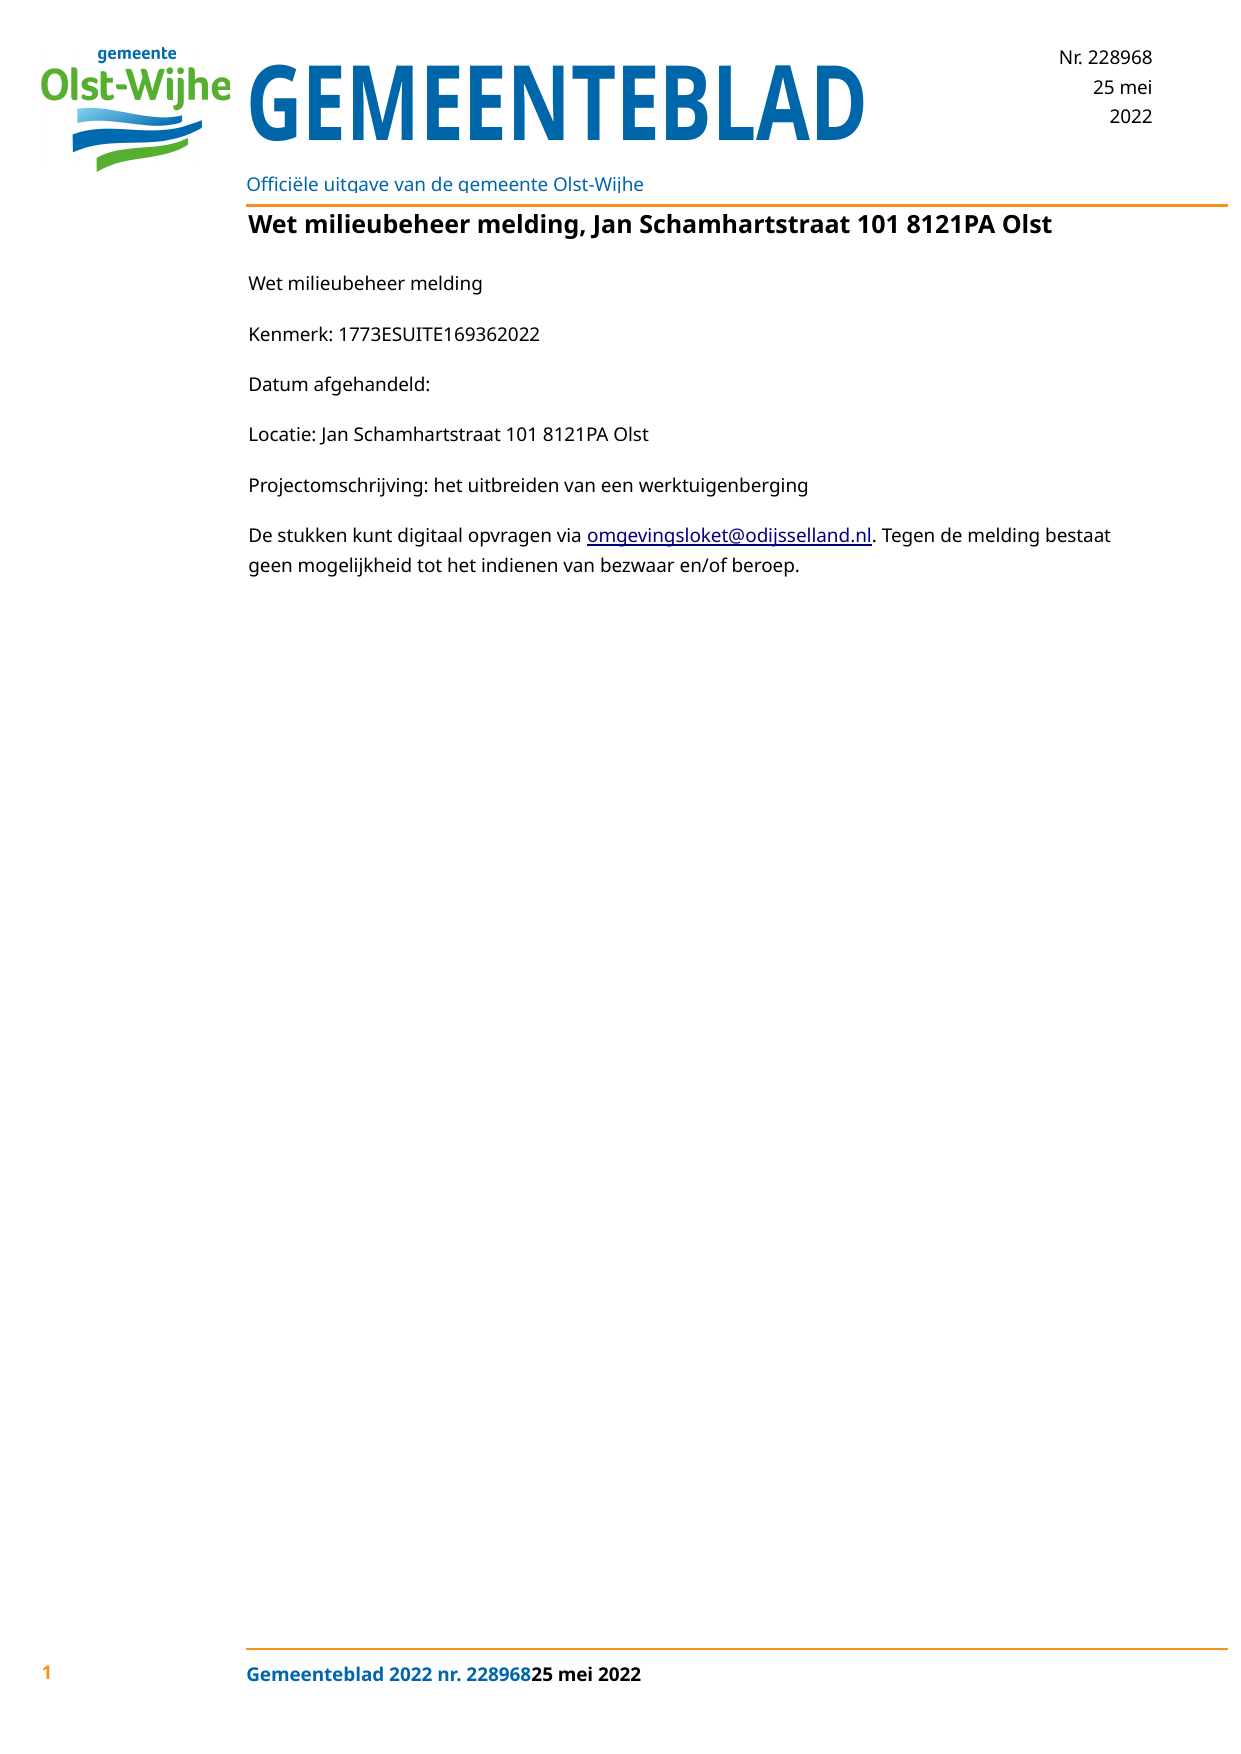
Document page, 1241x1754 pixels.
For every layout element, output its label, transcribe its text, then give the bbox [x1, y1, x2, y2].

text Kenmerk: 1773ESUITE169362022 [248, 321, 1152, 346]
text Wet milieubeheer melding [248, 270, 1152, 296]
picture [41, 47, 231, 172]
text Locatie: Jan Schamhartstraat 101 8121PA Olst [248, 422, 1152, 447]
text Datum afgehandeld: [248, 371, 1152, 397]
text De stukken kunt digitaal opvragen via omgevingsloket@odijsselland.nl. Tegen de melding bestaat geen mogelijkheid tot het indienen van bezwaar en/of beroep. [248, 522, 1152, 578]
text Projectomschrijving: het uitbreiden van een werktuigenberging [248, 472, 1152, 498]
text Wet milieubeheer melding, Jan Schamhartstraat 101 8121PA Olst [248, 207, 1152, 241]
